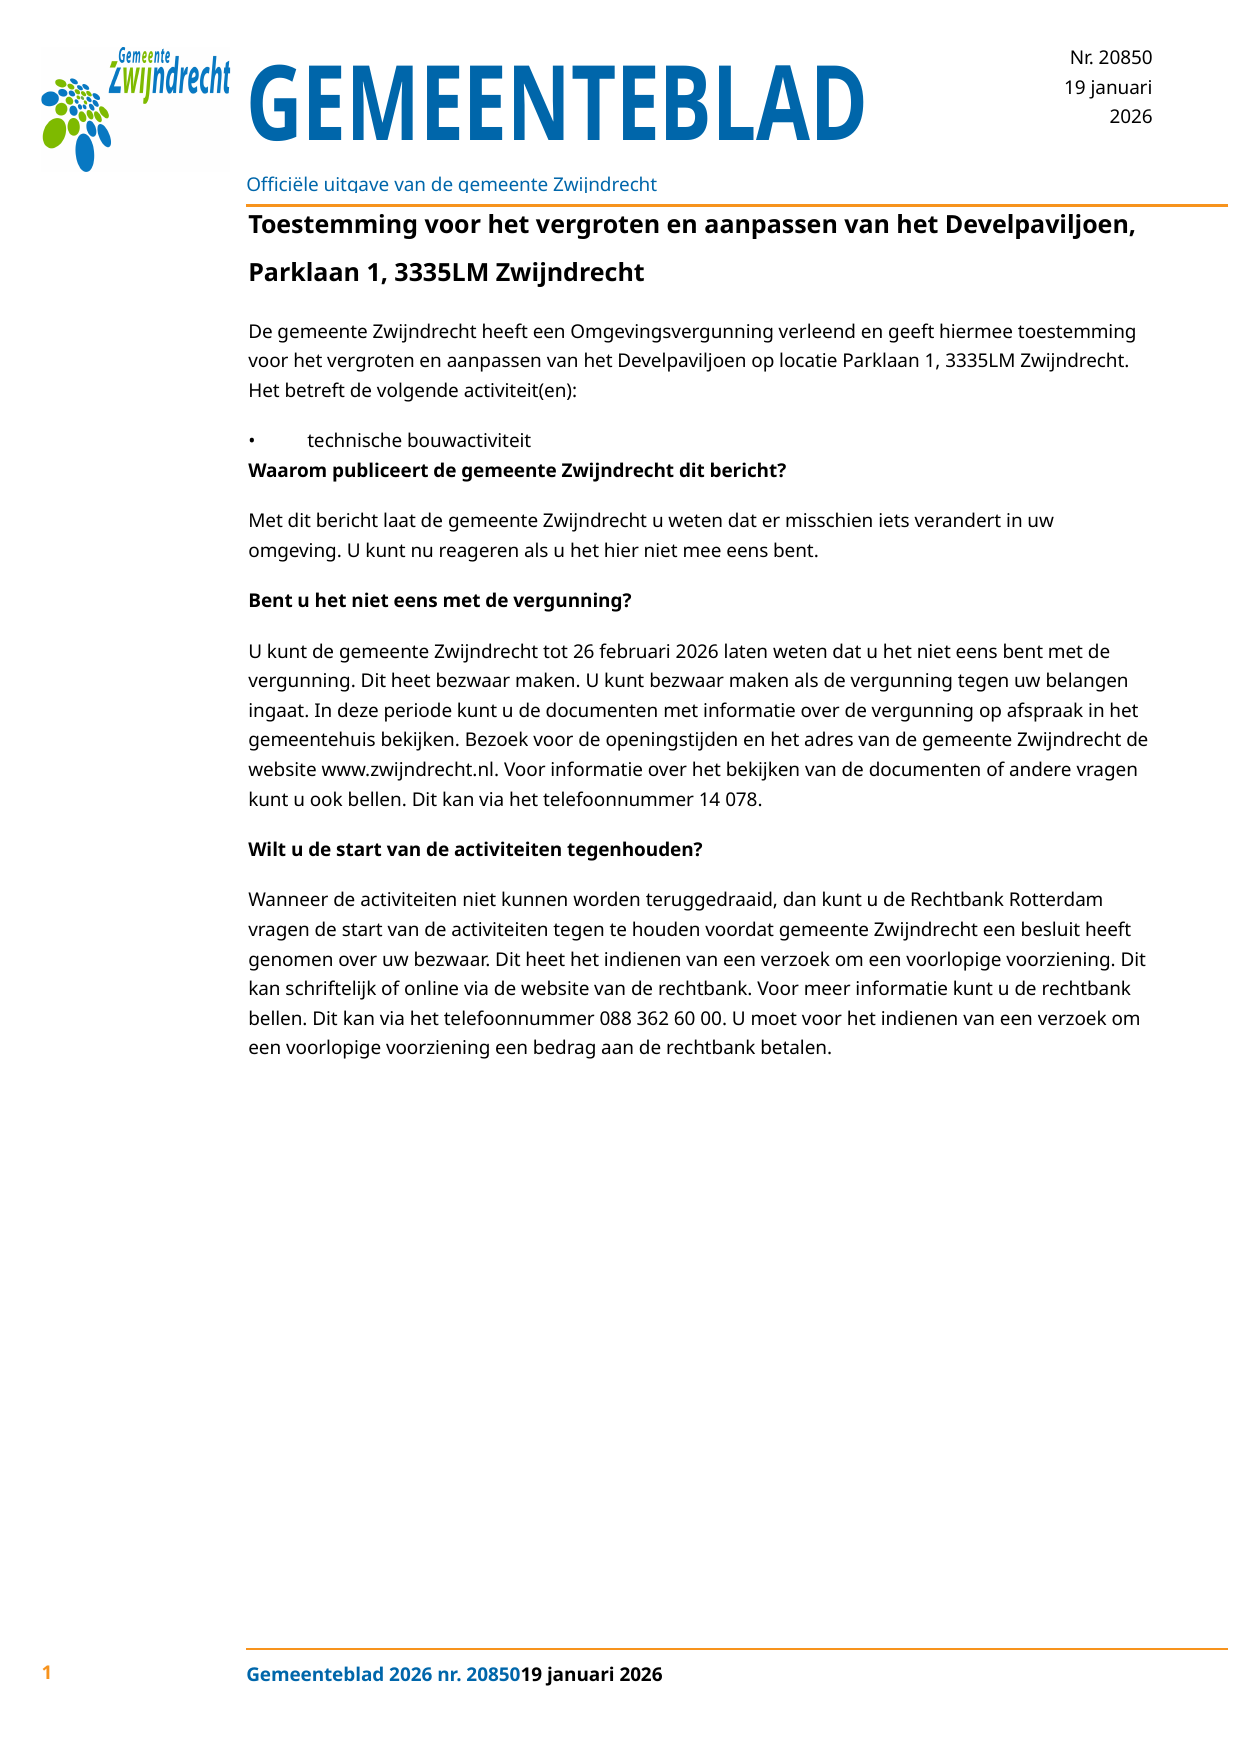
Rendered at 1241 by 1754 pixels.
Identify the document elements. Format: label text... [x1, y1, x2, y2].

text Wilt u de start van de activiteiten tegenhouden? [248, 836, 1152, 862]
text U kunt de gemeente Zwijndrecht tot 26 februari 2026 laten weten dat u het niet eens bent met de vergunning. Dit heet bezwaar maken. U kunt bezwaar maken als de vergunning tegen uw belangen ingaat. In deze periode kunt u de documenten met informatie over de vergunning op afspraak in het gemeentehuis bekijken. Bezoek voor de openingstijden en het adres van de gemeente Zwijndrecht de website www.zwijndrecht.nl. Voor informatie over het bekijken van de documenten of andere vragen kunt u ook bellen. Dit kan via het telefoonnummer 14 078. [248, 638, 1152, 812]
list technische bouwactiviteit [248, 427, 1152, 453]
text Toestemming voor het vergroten en aanpassen van het Develpaviljoen, Parklaan 1, 3335LM Zwijndrecht [248, 207, 1152, 288]
text Wanneer de activiteiten niet kunnen worden teruggedraaid, dan kunt u de Rechtbank Rotterdam vragen de start van de activiteiten tegen te houden voordat gemeente Zwijndrecht een besluit heeft genomen over uw bezwaar. Dit heet het indienen van een verzoek om een voorlopige voorziening. Dit kan schriftelijk of online via de website van de rechtbank. Voor meer informatie kunt u de rechtbank bellen. Dit kan via het telefoonnummer 088 362 60 00. U moet voor het indienen van een verzoek om een voorlopige voorziening een bedrag aan de rechtbank betalen. [248, 887, 1152, 1060]
text Met dit bericht laat de gemeente Zwijndrecht u weten dat er misschien iets verandert in uw omgeving. U kunt nu reageren als u het hier niet mee eens bent. [248, 507, 1152, 563]
text De gemeente Zwijndrecht heeft een Omgevingsvergunning verleend en geeft hiermee toestemming voor het vergroten en aanpassen van het Develpaviljoen op locatie Parklaan 1, 3335LM Zwijndrecht. Het betreft de volgende activiteit(en): [248, 318, 1152, 403]
text Waarom publiceert de gemeente Zwijndrecht dit bericht? [248, 457, 1152, 483]
text Bent u het niet eens met de vergunning? [248, 587, 1152, 613]
picture [41, 47, 231, 172]
